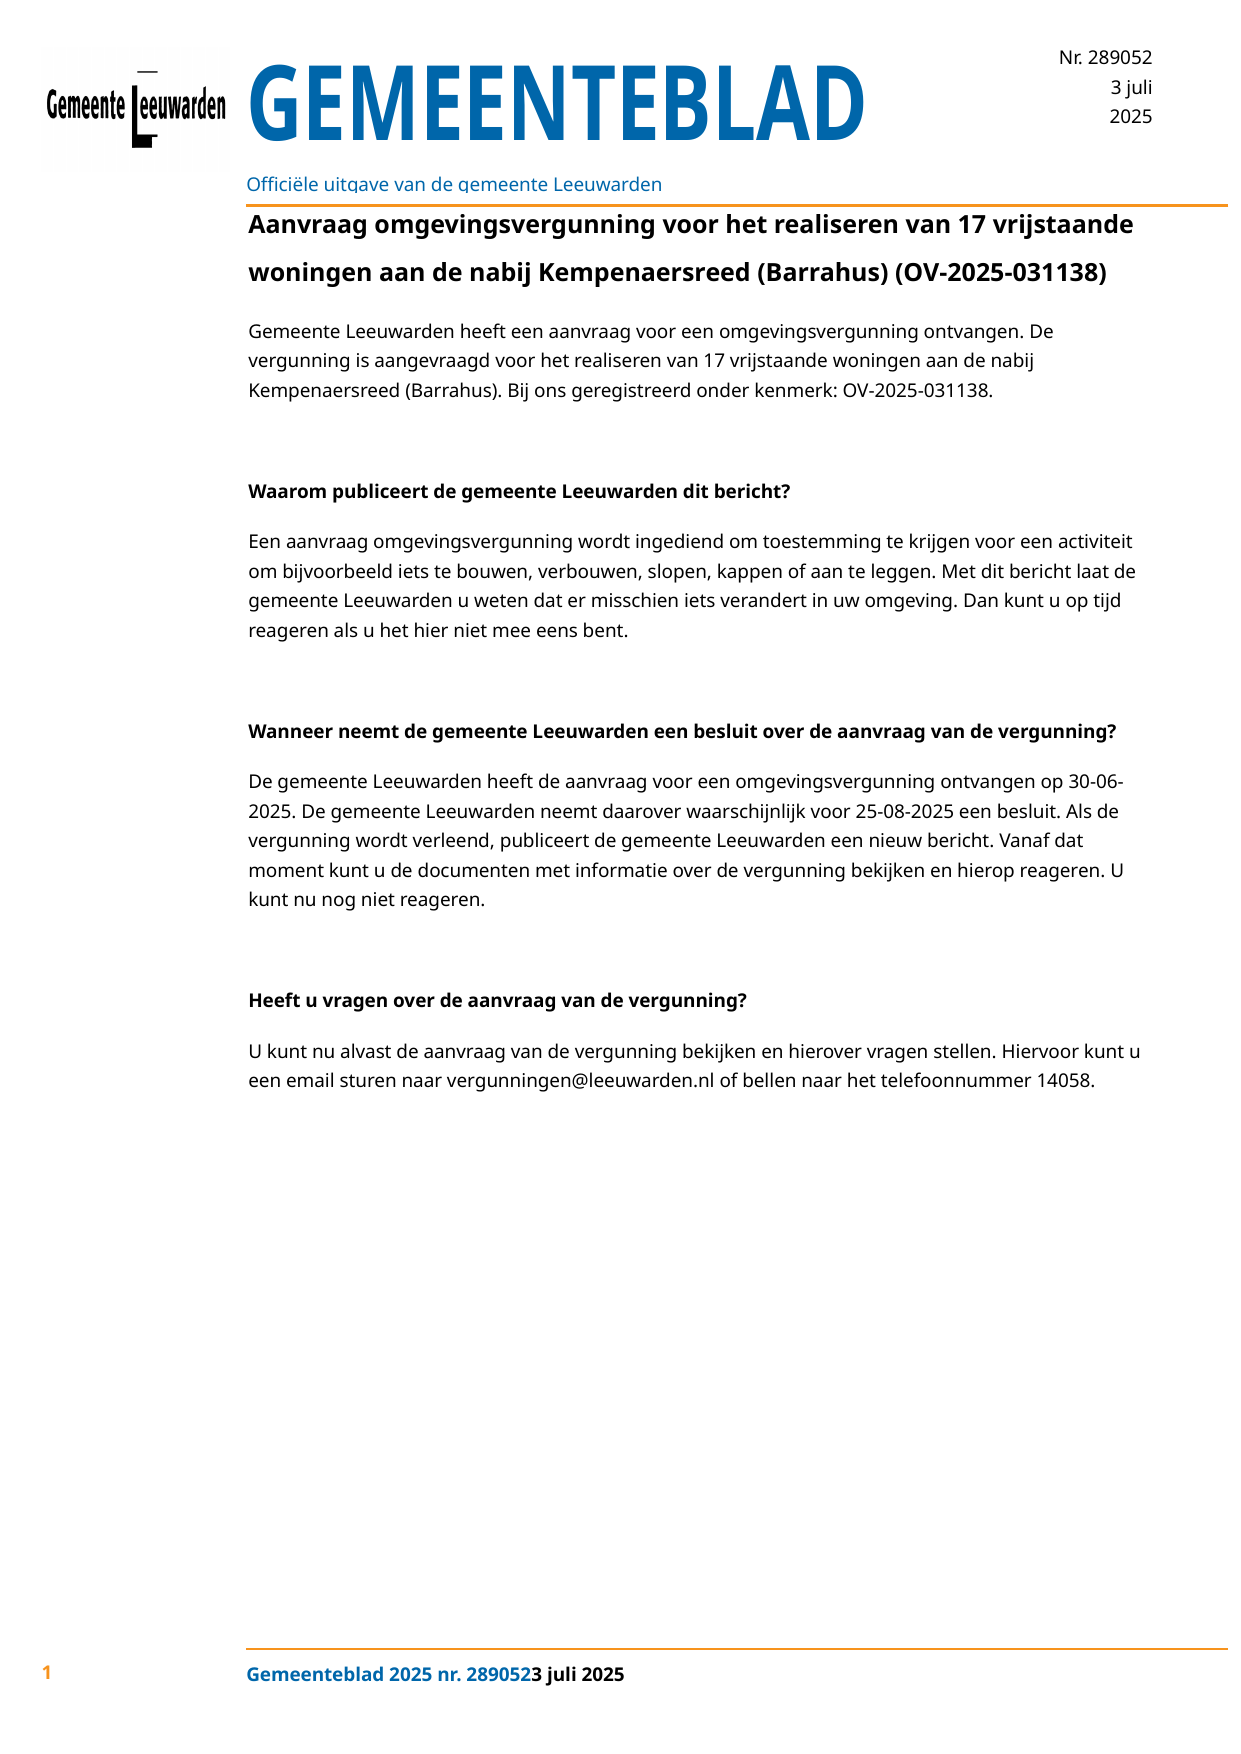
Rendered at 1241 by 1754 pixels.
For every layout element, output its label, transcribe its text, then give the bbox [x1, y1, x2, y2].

text De gemeente Leeuwarden heeft de aanvraag voor een omgevingsvergunning ontvangen op 30-06-2025. De gemeente Leeuwarden neemt daarover waarschijnlijk voor 25-08-2025 een besluit. Als de vergunning wordt verleend, publiceert de gemeente Leeuwarden een nieuw bericht. Vanaf dat moment kunt u de documenten met informatie over de vergunning bekijken en hierop reageren. U kunt nu nog niet reageren. [248, 768, 1152, 912]
text Gemeente Leeuwarden heeft een aanvraag voor een omgevingsvergunning ontvangen. De vergunning is aangevraagd voor het realiseren van 17 vrijstaande woningen aan de nabij Kempenaersreed (Barrahus). Bij ons geregistreerd onder kenmerk: OV-2025-031138. [248, 318, 1152, 403]
text U kunt nu alvast de aanvraag van de vergunning bekijken en hierover vragen stellen. Hiervoor kunt u een email sturen naar vergunningen@leeuwarden.nl of bellen naar het telefoonnummer 14058. [248, 1038, 1152, 1093]
text Waarom publiceert de gemeente Leeuwarden dit bericht? [248, 478, 1152, 504]
text Aanvraag omgevingsvergunning voor het realiseren van 17 vrijstaande woningen aan de nabij Kempenaersreed (Barrahus) (OV-2025-031138) [248, 207, 1152, 288]
text Wanneer neemt de gemeente Leeuwarden een besluit over de aanvraag van de vergunning? [248, 718, 1152, 744]
text Een aanvraag omgevingsvergunning wordt ingediend om toestemming te krijgen voor een activiteit om bijvoorbeeld iets te bouwen, verbouwen, slopen, kappen of aan te leggen. Met dit bericht laat de gemeente Leeuwarden u weten dat er misschien iets verandert in uw omgeving. Dan kunt u op tijd reageren als u het hier niet mee eens bent. [248, 528, 1152, 643]
text Heeft u vragen over de aanvraag van de vergunning? [248, 987, 1152, 1013]
picture [41, 47, 231, 172]
